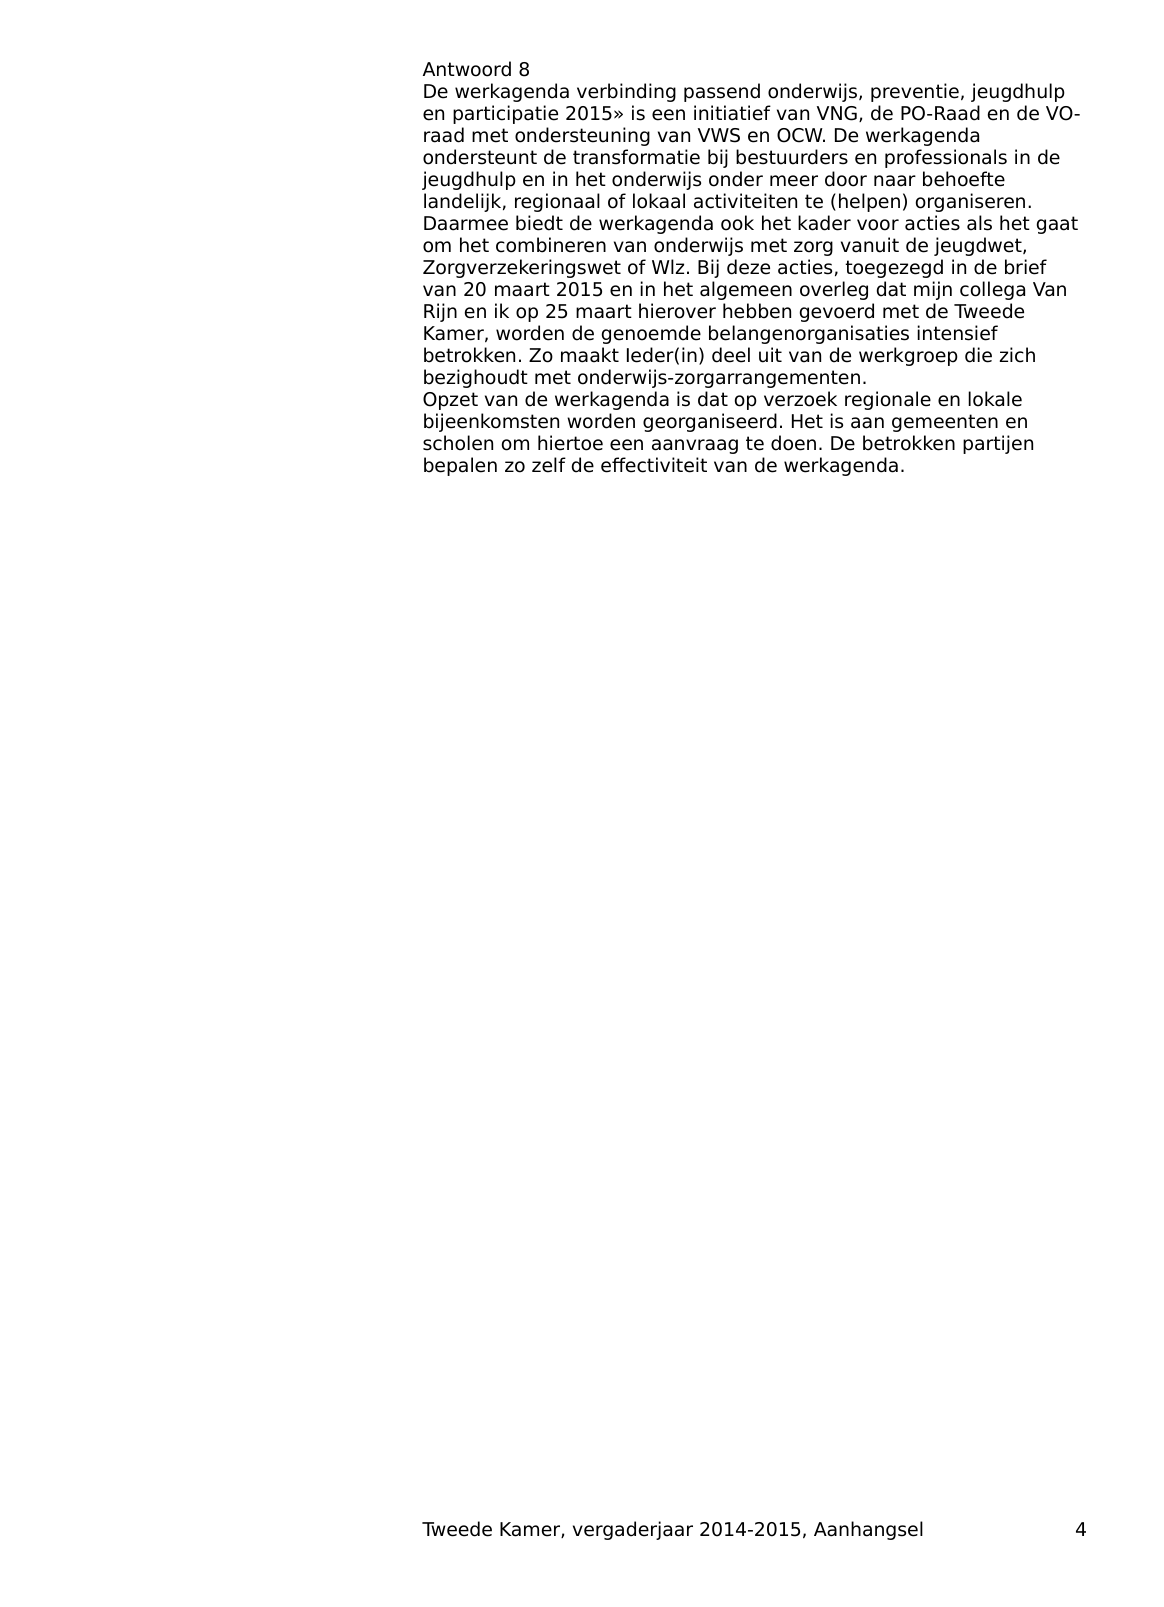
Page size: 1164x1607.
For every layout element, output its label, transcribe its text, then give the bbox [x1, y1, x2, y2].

text De werkagenda verbinding passend onderwijs, preventie, jeugdhulp en participatie 2015» is een initiatief van VNG, de PO-Raad en de VO-raad met ondersteuning van VWS en OCW. De werkagenda ondersteunt de transformatie bij bestuurders en professionals in de jeugdhulp en in het onderwijs onder meer door naar behoefte landelijk, regionaal of lokaal activiteiten te (helpen) organiseren. Daarmee biedt de werkagenda ook het kader voor acties als het gaat om het combineren van onderwijs met zorg vanuit de jeugdwet, Zorgverzekeringswet of Wlz. Bij deze acties, toegezegd in de brief van 20 maart 2015 en in het algemeen overleg dat mijn collega Van Rijn en ik op 25 maart hierover hebben gevoerd met de Tweede Kamer, worden de genoemde belangenorganisaties intensief betrokken. Zo maakt Ieder(in) deel uit van de werkgroep die zich bezighoudt met onderwijs-zorgarrangementen. [422, 81, 1087, 389]
text Antwoord 8 [422, 59, 1087, 81]
text Opzet van de werkagenda is dat op verzoek regionale en lokale bijeenkomsten worden georganiseerd. Het is aan gemeenten en scholen om hiertoe een aanvraag te doen. De betrokken partijen bepalen zo zelf de effectiviteit van de werkagenda. [422, 389, 1087, 477]
